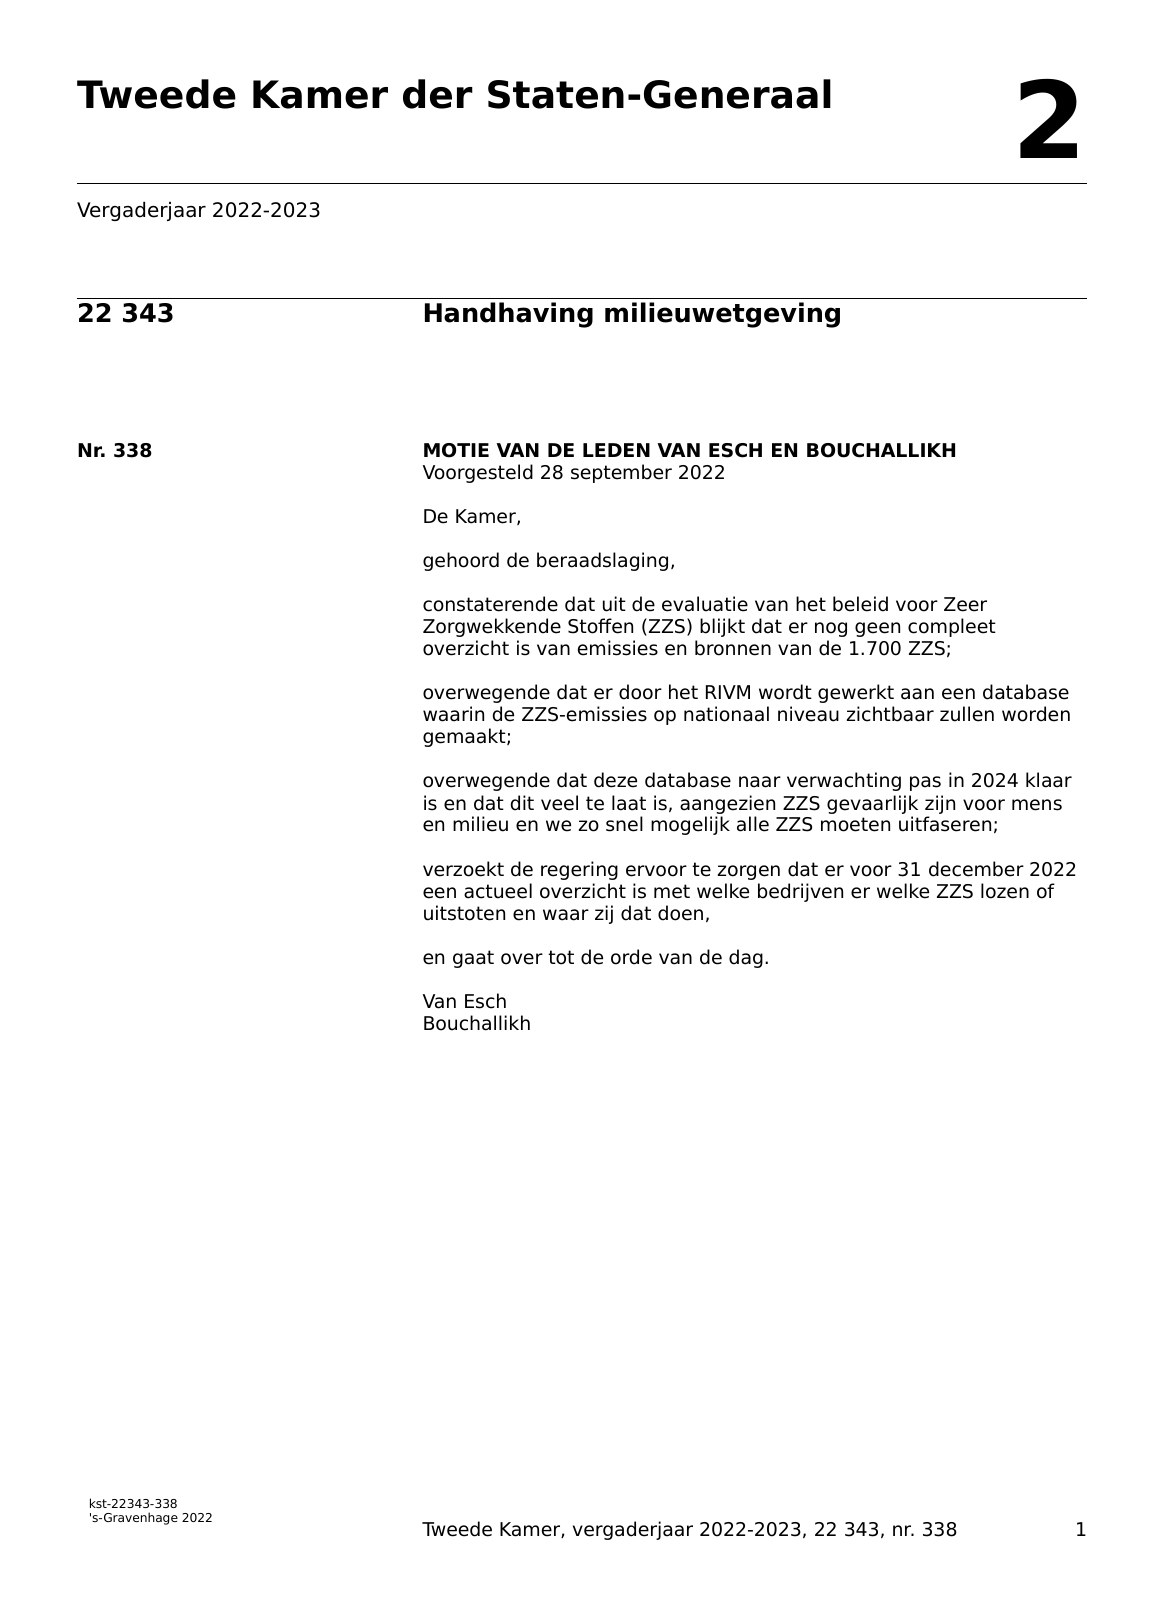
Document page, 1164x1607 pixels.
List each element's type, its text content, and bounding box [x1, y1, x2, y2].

subtitle Nr. 338 MOTIE VAN DE LEDEN VAN ESCH EN BOUCHALLIKH [77, 440, 1087, 462]
text en gaat over tot de orde van de dag. [422, 947, 1087, 969]
text De Kamer, [422, 506, 1087, 528]
text Bouchallikh [422, 1013, 1087, 1035]
text verzoekt de regering ervoor te zorgen dat er voor 31 december 2022 een actueel overzicht is met welke bedrijven er welke ZZS lozen of uitstoten en waar zij dat doen, [422, 858, 1087, 924]
text Van Esch [422, 991, 1087, 1013]
text Voorgesteld 28 september 2022 [422, 462, 1087, 484]
table_header Tweede Kamer der Staten-Generaal [77, 59, 886, 183]
table_header 2 [886, 59, 1087, 183]
text overwegende dat deze database naar verwachting pas in 2024 klaar is en dat dit veel te laat is, aangezien ZZS gevaarlijk zijn voor mens en milieu en we zo snel mogelijk alle ZZS moeten uitfaseren; [422, 770, 1087, 836]
text constaterende dat uit de evaluatie van het beleid voor Zeer Zorgwekkende Stoffen (ZZS) blijkt dat er nog geen compleet overzicht is van emissies en bronnen van de 1.700 ZZS; [422, 594, 1087, 660]
text gehoord de beraadslaging, [422, 550, 1087, 572]
subtitle 22 343 Handhaving milieuwetgeving [77, 299, 1087, 329]
text 's-Gravenhage 2022 [88, 1511, 323, 1525]
text kst-22343-338 [88, 1497, 323, 1511]
text overwegende dat er door het RIVM wordt gewerkt aan een database waarin de ZZS-emissies op nationaal niveau zichtbaar zullen worden gemaakt; [422, 682, 1087, 748]
table_cell Vergaderjaar 2022-2023 [77, 184, 1087, 298]
